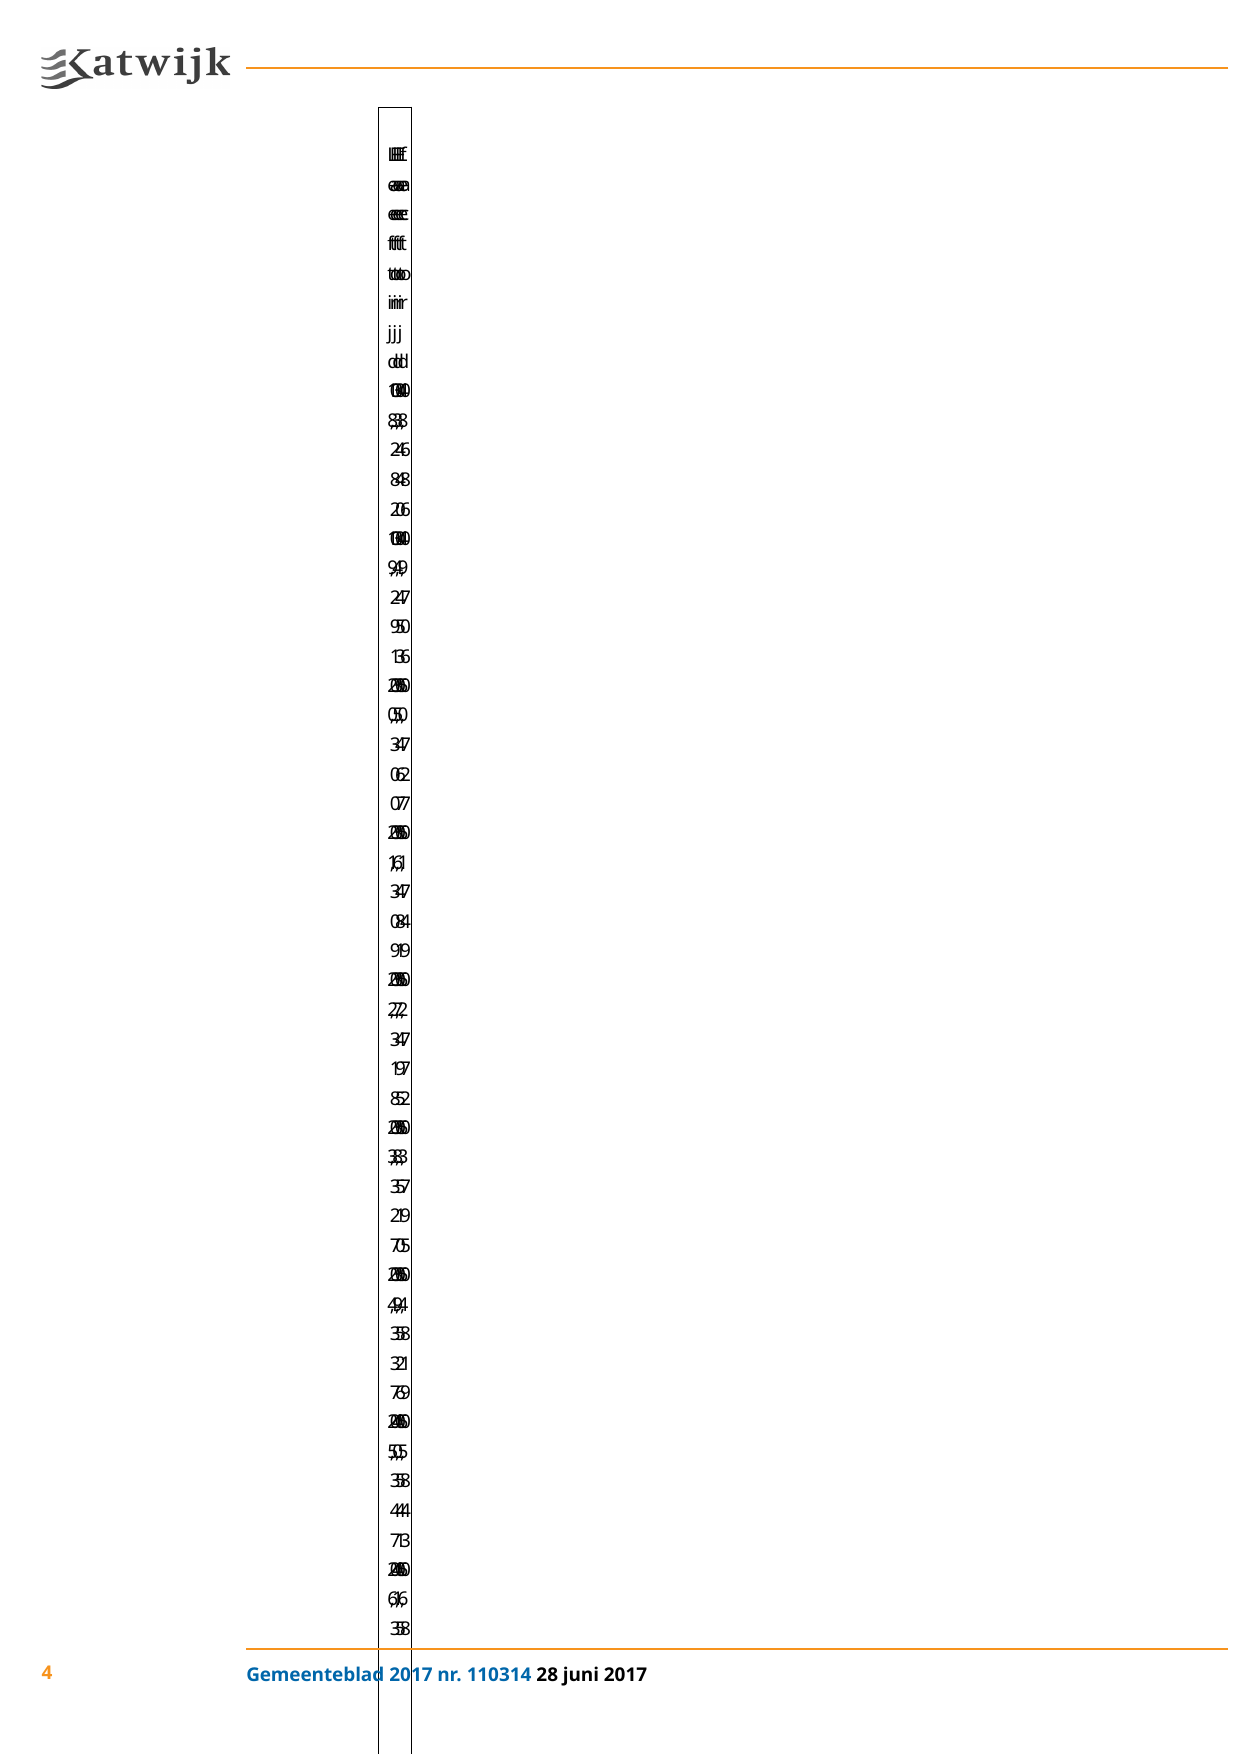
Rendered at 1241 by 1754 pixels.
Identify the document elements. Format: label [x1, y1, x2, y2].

picture [41, 47, 231, 89]
